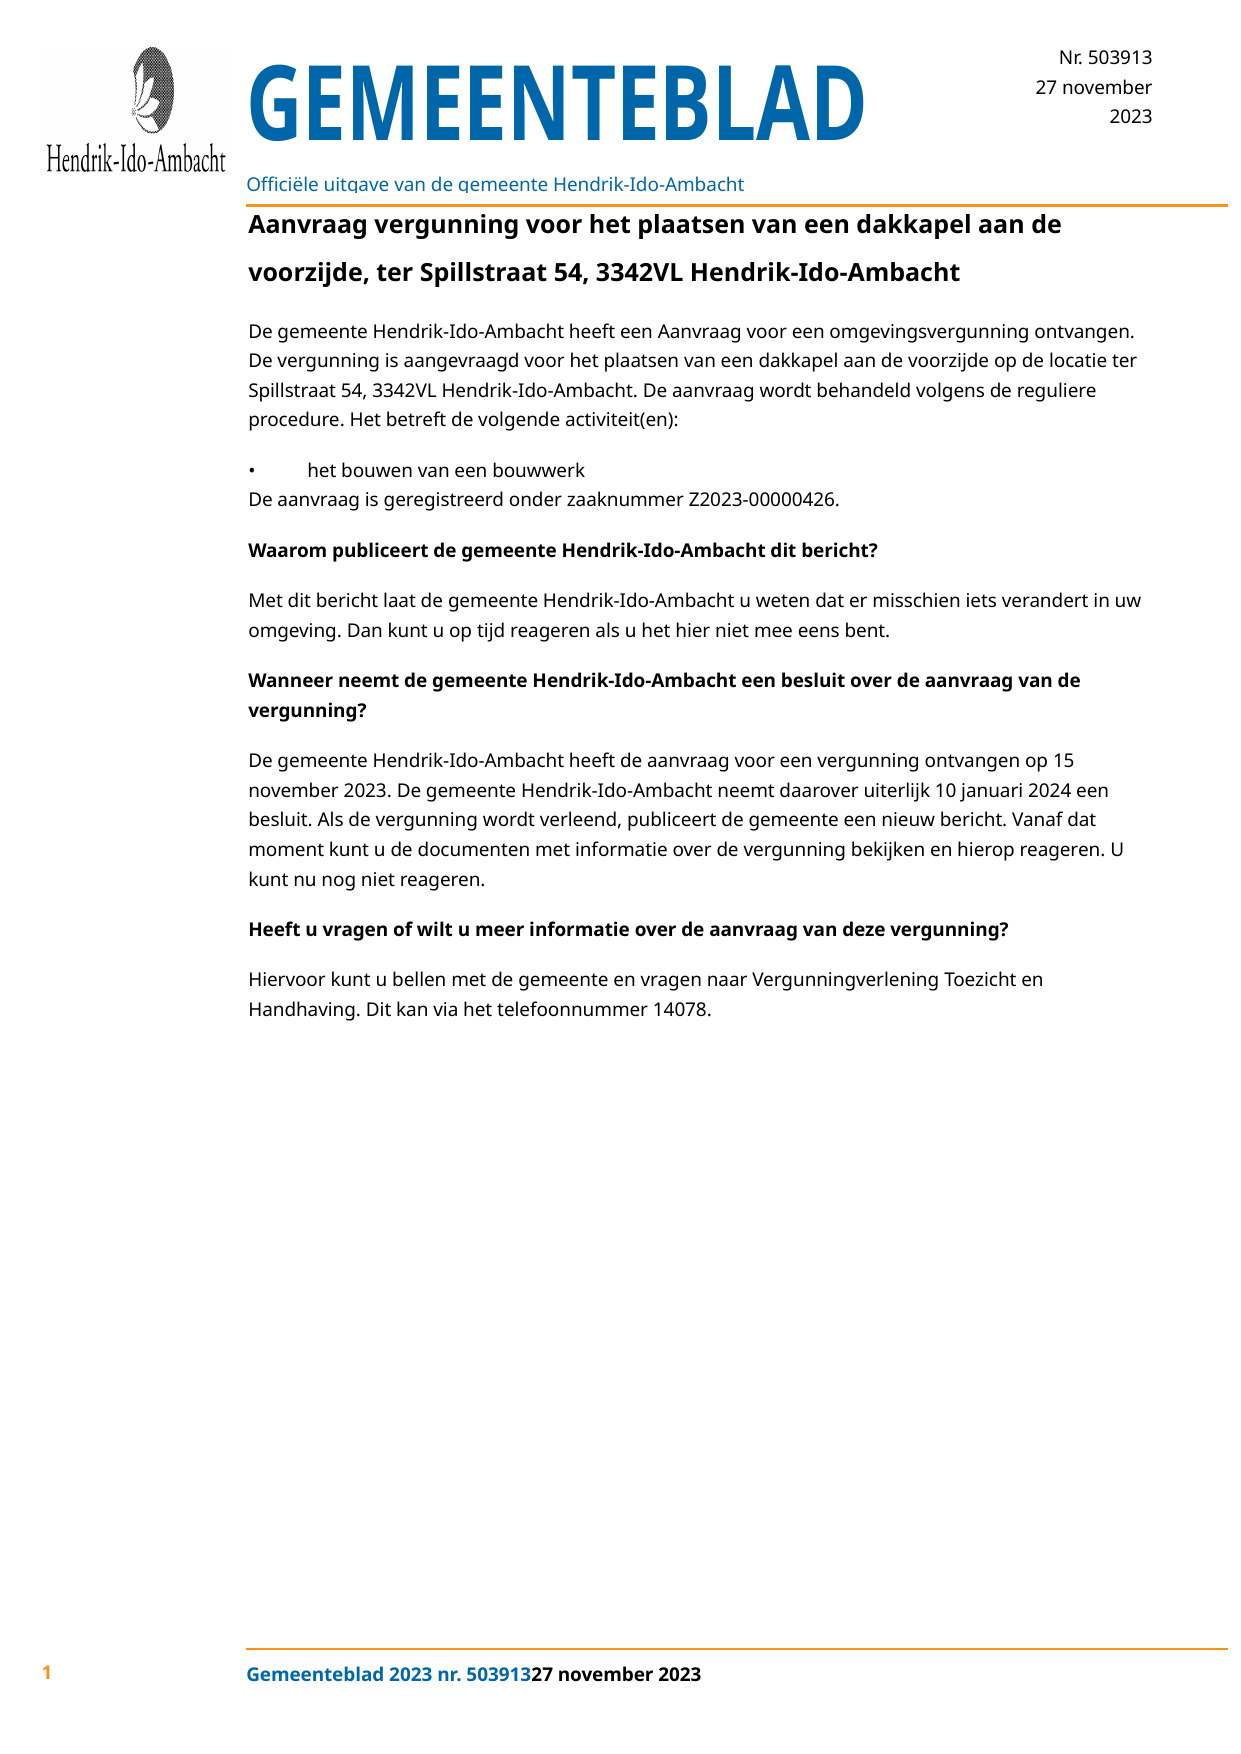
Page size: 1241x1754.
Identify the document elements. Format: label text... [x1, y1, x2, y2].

text De aanvraag is geregistreerd onder zaaknummer Z2023-00000426. [248, 487, 1152, 512]
text De gemeente Hendrik-Ido-Ambacht heeft de aanvraag voor een vergunning ontvangen op 15 november 2023. De gemeente Hendrik-Ido-Ambacht neemt daarover uiterlijk 10 januari 2024 een besluit. Als de vergunning wordt verleend, publiceert de gemeente een nieuw bericht. Vanaf dat moment kunt u de documenten met informatie over de vergunning bekijken en hierop reageren. U kunt nu nog niet reageren. [248, 747, 1152, 892]
text Aanvraag vergunning voor het plaatsen van een dakkapel aan de voorzijde, ter Spillstraat 54, 3342VL Hendrik-Ido-Ambacht [248, 207, 1152, 288]
list het bouwen van een bouwwerk [248, 457, 1152, 483]
text De gemeente Hendrik-Ido-Ambacht heeft een Aanvraag voor een omgevingsvergunning ontvangen. De vergunning is aangevraagd voor het plaatsen van een dakkapel aan de voorzijde op de locatie ter Spillstraat 54, 3342VL Hendrik-Ido-Ambacht. De aanvraag wordt behandeld volgens de reguliere procedure. Het betreft de volgende activiteit(en): [248, 318, 1152, 432]
text Heeft u vragen of wilt u meer informatie over de aanvraag van deze vergunning? [248, 916, 1152, 942]
picture [41, 47, 231, 172]
text Wanneer neemt de gemeente Hendrik-Ido-Ambacht een besluit over de aanvraag van de vergunning? [248, 667, 1152, 723]
text Waarom publiceert de gemeente Hendrik-Ido-Ambacht dit bericht? [248, 537, 1152, 563]
text Hiervoor kunt u bellen met de gemeente en vragen naar Vergunningverlening Toezicht en Handhaving. Dit kan via het telefoonnummer 14078. [248, 967, 1152, 1022]
text Met dit bericht laat de gemeente Hendrik-Ido-Ambacht u weten dat er misschien iets verandert in uw omgeving. Dan kunt u op tijd reageren als u het hier niet mee eens bent. [248, 587, 1152, 643]
